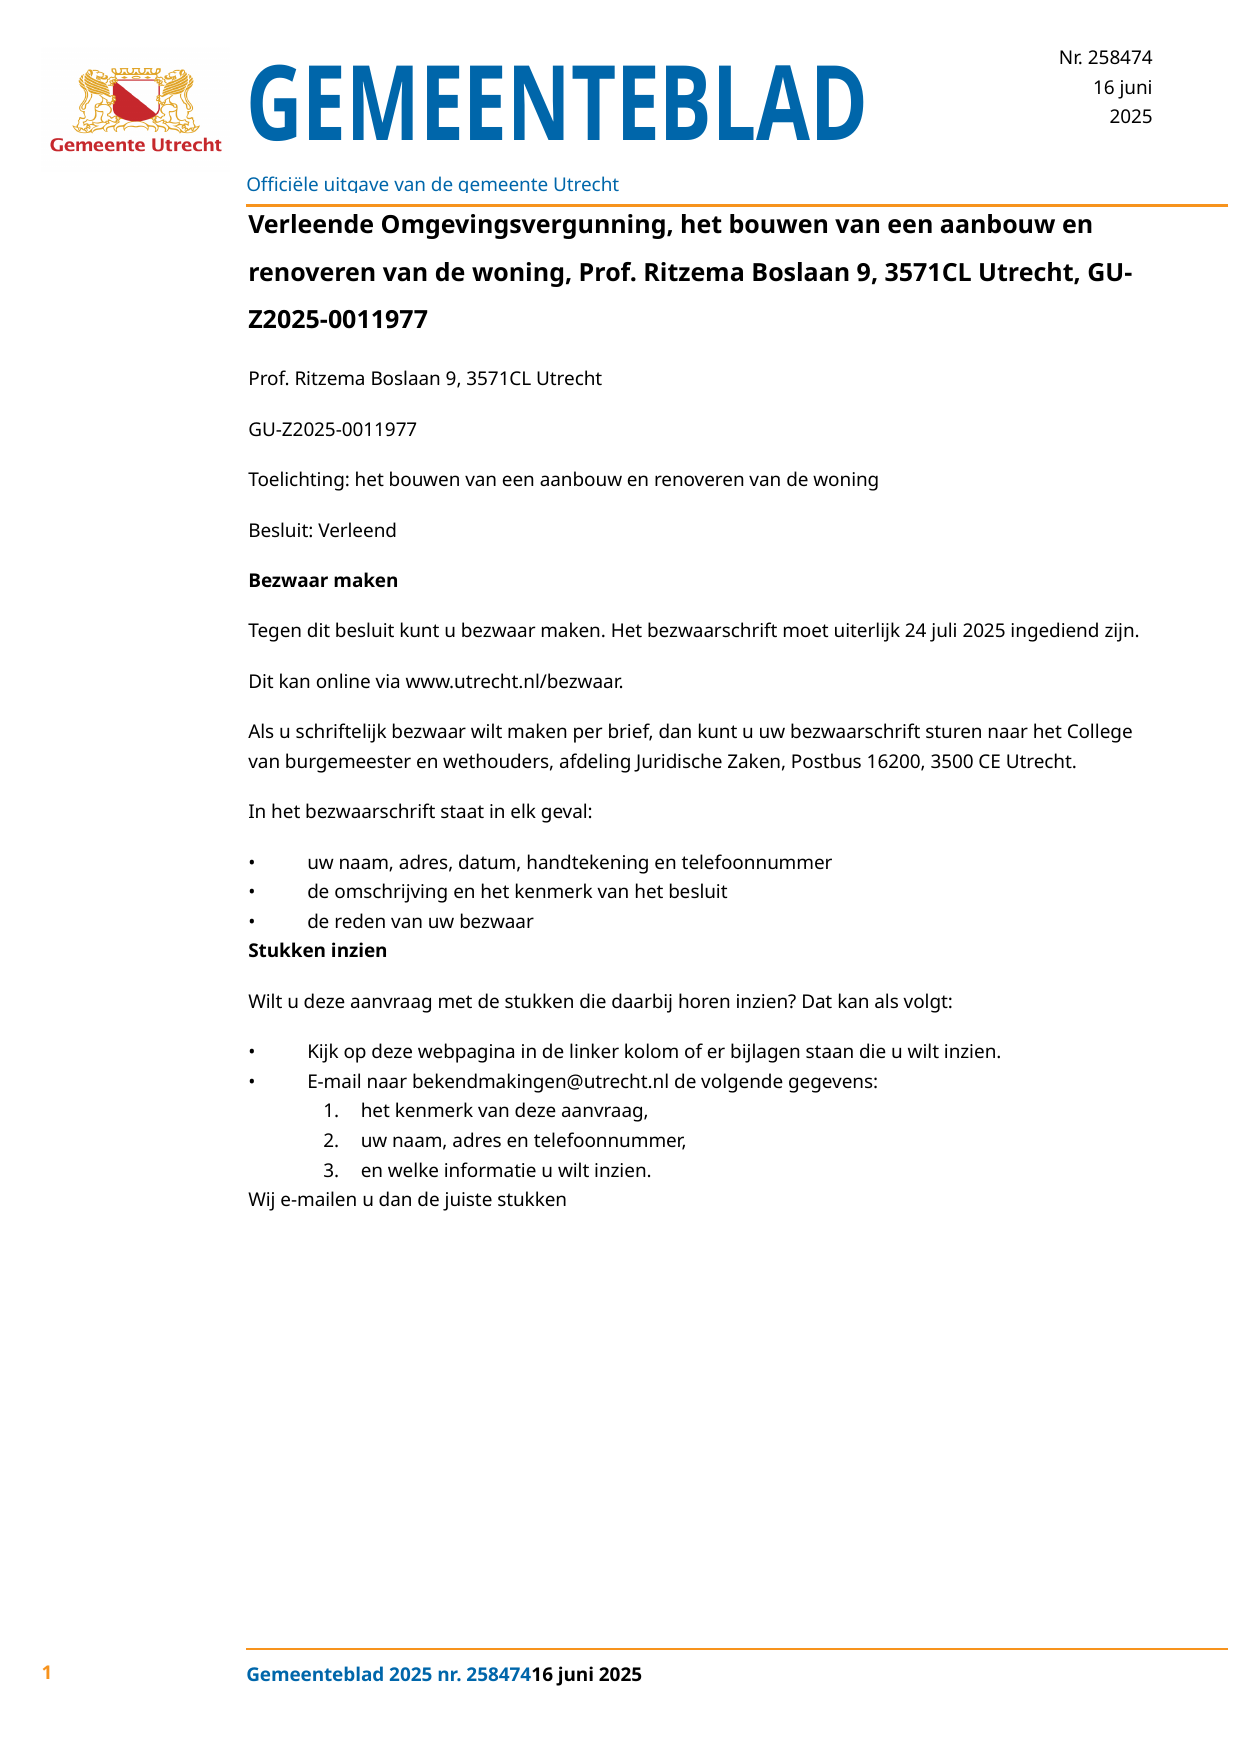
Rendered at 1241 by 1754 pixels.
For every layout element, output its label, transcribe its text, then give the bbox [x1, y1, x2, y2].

list uw naam, adres en telefoonnummer, [323, 1127, 1152, 1153]
text Besluit: Verleend [248, 517, 1152, 542]
text Tegen dit besluit kunt u bezwaar maken. Het bezwaarschrift moet uiterlijk 24 juli 2025 ingediend zijn. [248, 618, 1152, 643]
text Prof. Ritzema Boslaan 9, 3571CL Utrecht [248, 366, 1152, 391]
text Wilt u deze aanvraag met de stukken die daarbij horen inzien? Dat kan als volgt: [248, 988, 1152, 1014]
list de omschrijving en het kenmerk van het besluit [248, 878, 1152, 904]
picture [41, 47, 231, 172]
text Wij e-mailen u dan de juiste stukken [248, 1186, 1152, 1212]
list Kijk op deze webpagina in de linker kolom of er bijlagen staan die u wilt inzien. [248, 1038, 1152, 1064]
text Bezwaar maken [248, 567, 1152, 593]
text Stukken inzien [248, 938, 1152, 963]
list het kenmerk van deze aanvraag, [323, 1098, 1152, 1123]
list E-mail naar bekendmakingen@utrecht.nl de volgende gegevens: [248, 1068, 1152, 1094]
list uw naam, adres, datum, handtekening en telefoonnummer [248, 849, 1152, 874]
list en welke informatie u wilt inzien. [323, 1157, 1152, 1182]
list de reden van uw bezwaar [248, 908, 1152, 934]
text Verleende Omgevingsvergunning, het bouwen van een aanbouw en renoveren van de woning, Prof. Ritzema Boslaan 9, 3571CL Utrecht, GU-Z2025-0011977 [248, 207, 1152, 336]
text Toelichting: het bouwen van een aanbouw en renoveren van de woning [248, 466, 1152, 492]
text Als u schriftelijk bezwaar wilt maken per brief, dan kunt u uw bezwaarschrift sturen naar het College van burgemeester en wethouders, afdeling Juridische Zaken, Postbus 16200, 3500 CE Utrecht. [248, 718, 1152, 774]
text In het bezwaarschrift staat in elk geval: [248, 798, 1152, 824]
text Dit kan online via www.utrecht.nl/bezwaar. [248, 668, 1152, 694]
text GU-Z2025-0011977 [248, 416, 1152, 442]
